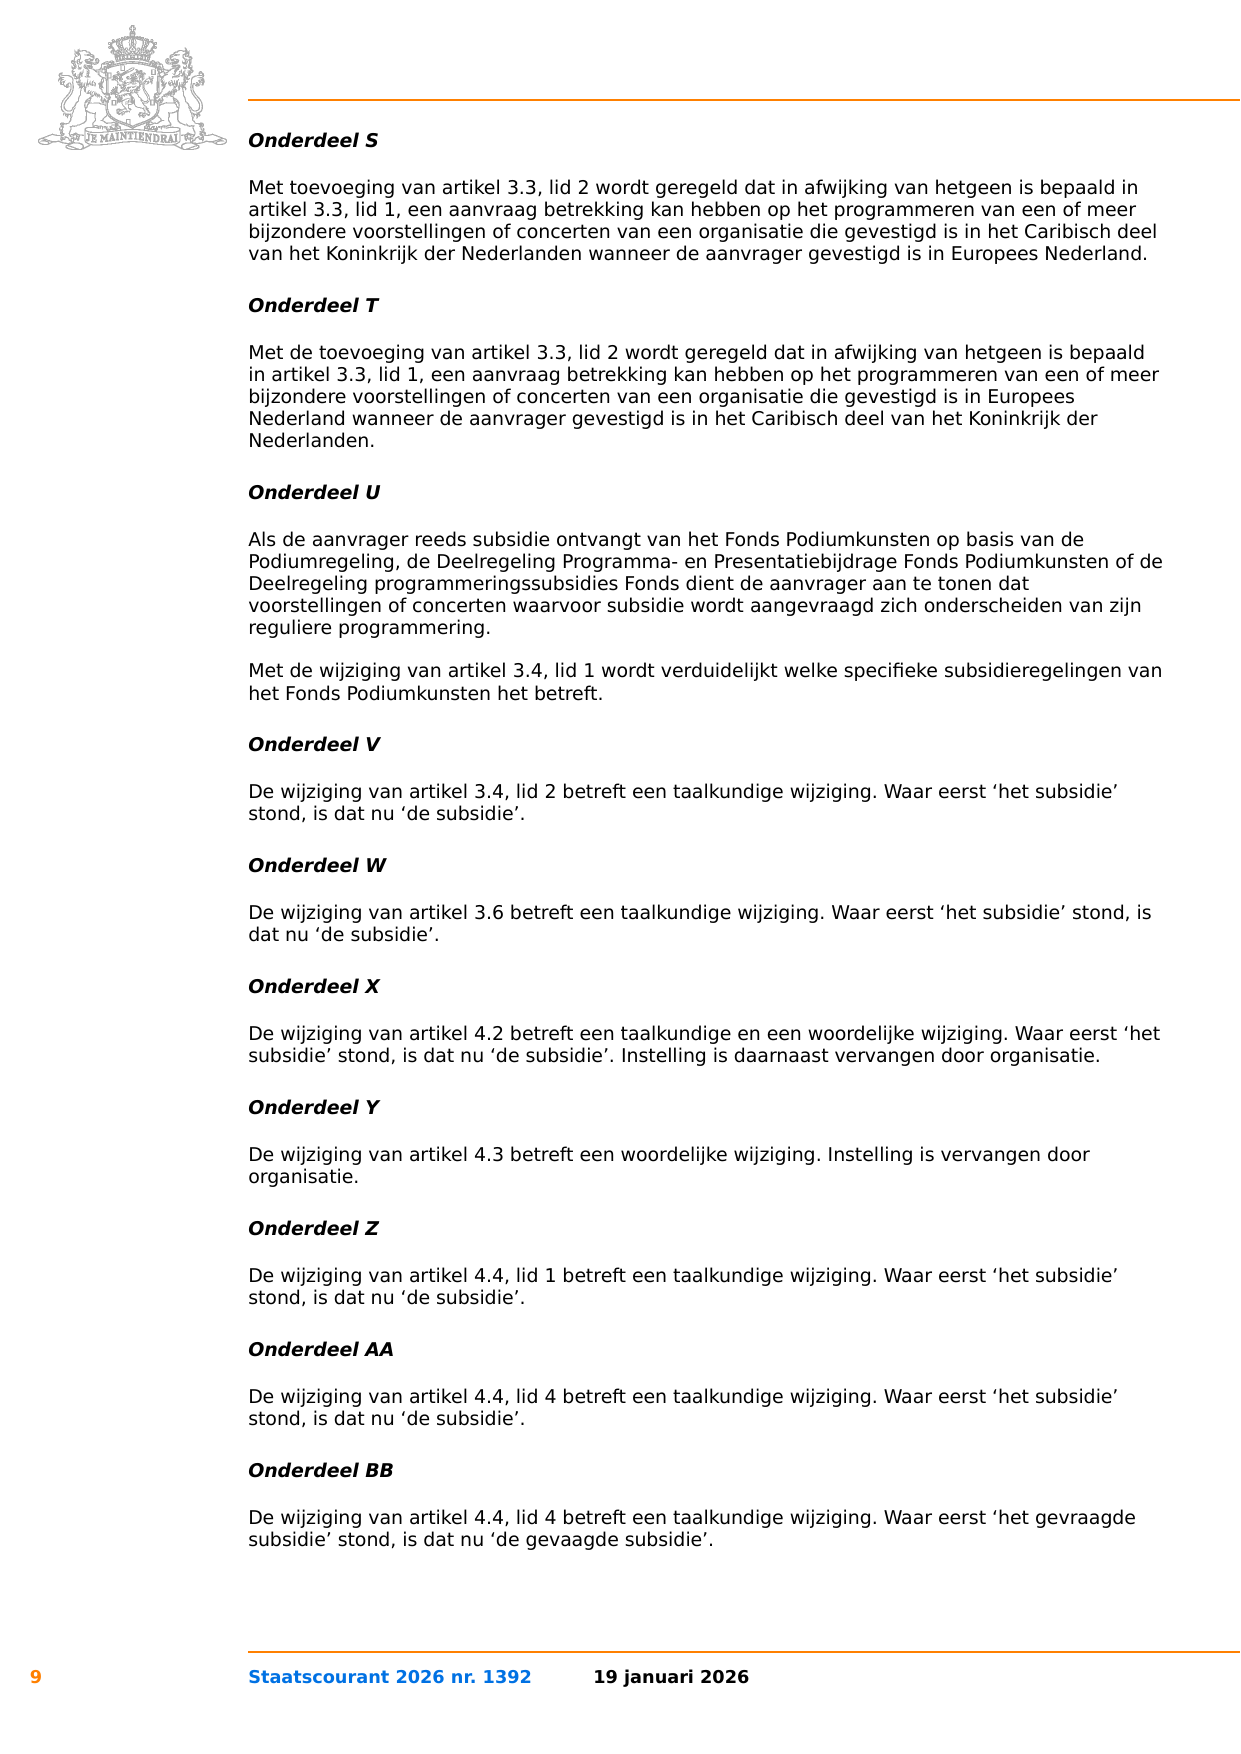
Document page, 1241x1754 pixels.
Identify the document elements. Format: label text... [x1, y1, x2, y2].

text Met toevoeging van artikel 3.3, lid 2 wordt geregeld dat in afwijking van hetgeen is bepaald in artikel 3.3, lid 1, een aanvraag betrekking kan hebben op het programmeren van een of meer bijzondere voorstellingen of concerten van een organisatie die gevestigd is in het Caribisch deel van het Koninkrijk der Nederlanden wanneer de aanvrager gevestigd is in Europees Nederland. [248, 177, 1163, 265]
subtitle Onderdeel T [248, 295, 1163, 317]
subtitle Onderdeel Z [248, 1218, 1163, 1240]
text De wijziging van artikel 4.4, lid 1 betreft een taalkundige wijziging. Waar eerst ‘het subsidie’ stond, is dat nu ‘de subsidie’. [248, 1265, 1163, 1309]
subtitle Onderdeel Y [248, 1097, 1163, 1119]
text De wijziging van artikel 4.4, lid 4 betreft een taalkundige wijziging. Waar eerst ‘het gevraagde subsidie’ stond, is dat nu ‘de gevaagde subsidie’. [248, 1507, 1163, 1551]
subtitle Onderdeel S [248, 130, 1163, 152]
subtitle Onderdeel AA [248, 1339, 1163, 1361]
text De wijziging van artikel 4.3 betreft een woordelijke wijziging. Instelling is vervangen door organisatie. [248, 1144, 1163, 1188]
subtitle Onderdeel BB [248, 1460, 1163, 1482]
text Met de wijziging van artikel 3.4, lid 1 wordt verduidelijkt welke specifieke subsidieregelingen van het Fonds Podiumkunsten het betreft. [248, 660, 1163, 704]
text De wijziging van artikel 4.2 betreft een taalkundige en een woordelijke wijziging. Waar eerst ‘het subsidie’ stond, is dat nu ‘de subsidie’. Instelling is daarnaast vervangen door organisatie. [248, 1023, 1163, 1067]
text De wijziging van artikel 4.4, lid 4 betreft een taalkundige wijziging. Waar eerst ‘het subsidie’ stond, is dat nu ‘de subsidie’. [248, 1386, 1163, 1430]
subtitle Onderdeel V [248, 734, 1163, 756]
picture [38, 25, 227, 150]
subtitle Onderdeel U [248, 482, 1163, 504]
text Met de toevoeging van artikel 3.3, lid 2 wordt geregeld dat in afwijking van hetgeen is bepaald in artikel 3.3, lid 1, een aanvraag betrekking kan hebben op het programmeren van een of meer bijzondere voorstellingen of concerten van een organisatie die gevestigd is in Europees Nederland wanneer de aanvrager gevestigd is in het Caribisch deel van het Koninkrijk der Nederlanden. [248, 342, 1163, 452]
text Als de aanvrager reeds subsidie ontvangt van het Fonds Podiumkunsten op basis van de Podiumregeling, de Deelregeling Programma- en Presentatiebijdrage Fonds Podiumkunsten of de Deelregeling programmeringssubsidies Fonds dient de aanvrager aan te tonen dat voorstellingen of concerten waarvoor subsidie wordt aangevraagd zich onderscheiden van zijn reguliere programmering. [248, 529, 1163, 638]
subtitle Onderdeel X [248, 976, 1163, 998]
text De wijziging van artikel 3.6 betreft een taalkundige wijziging. Waar eerst ‘het subsidie’ stond, is dat nu ‘de subsidie’. [248, 902, 1163, 946]
text De wijziging van artikel 3.4, lid 2 betreft een taalkundige wijziging. Waar eerst ‘het subsidie’ stond, is dat nu ‘de subsidie’. [248, 781, 1163, 825]
subtitle Onderdeel W [248, 855, 1163, 877]
